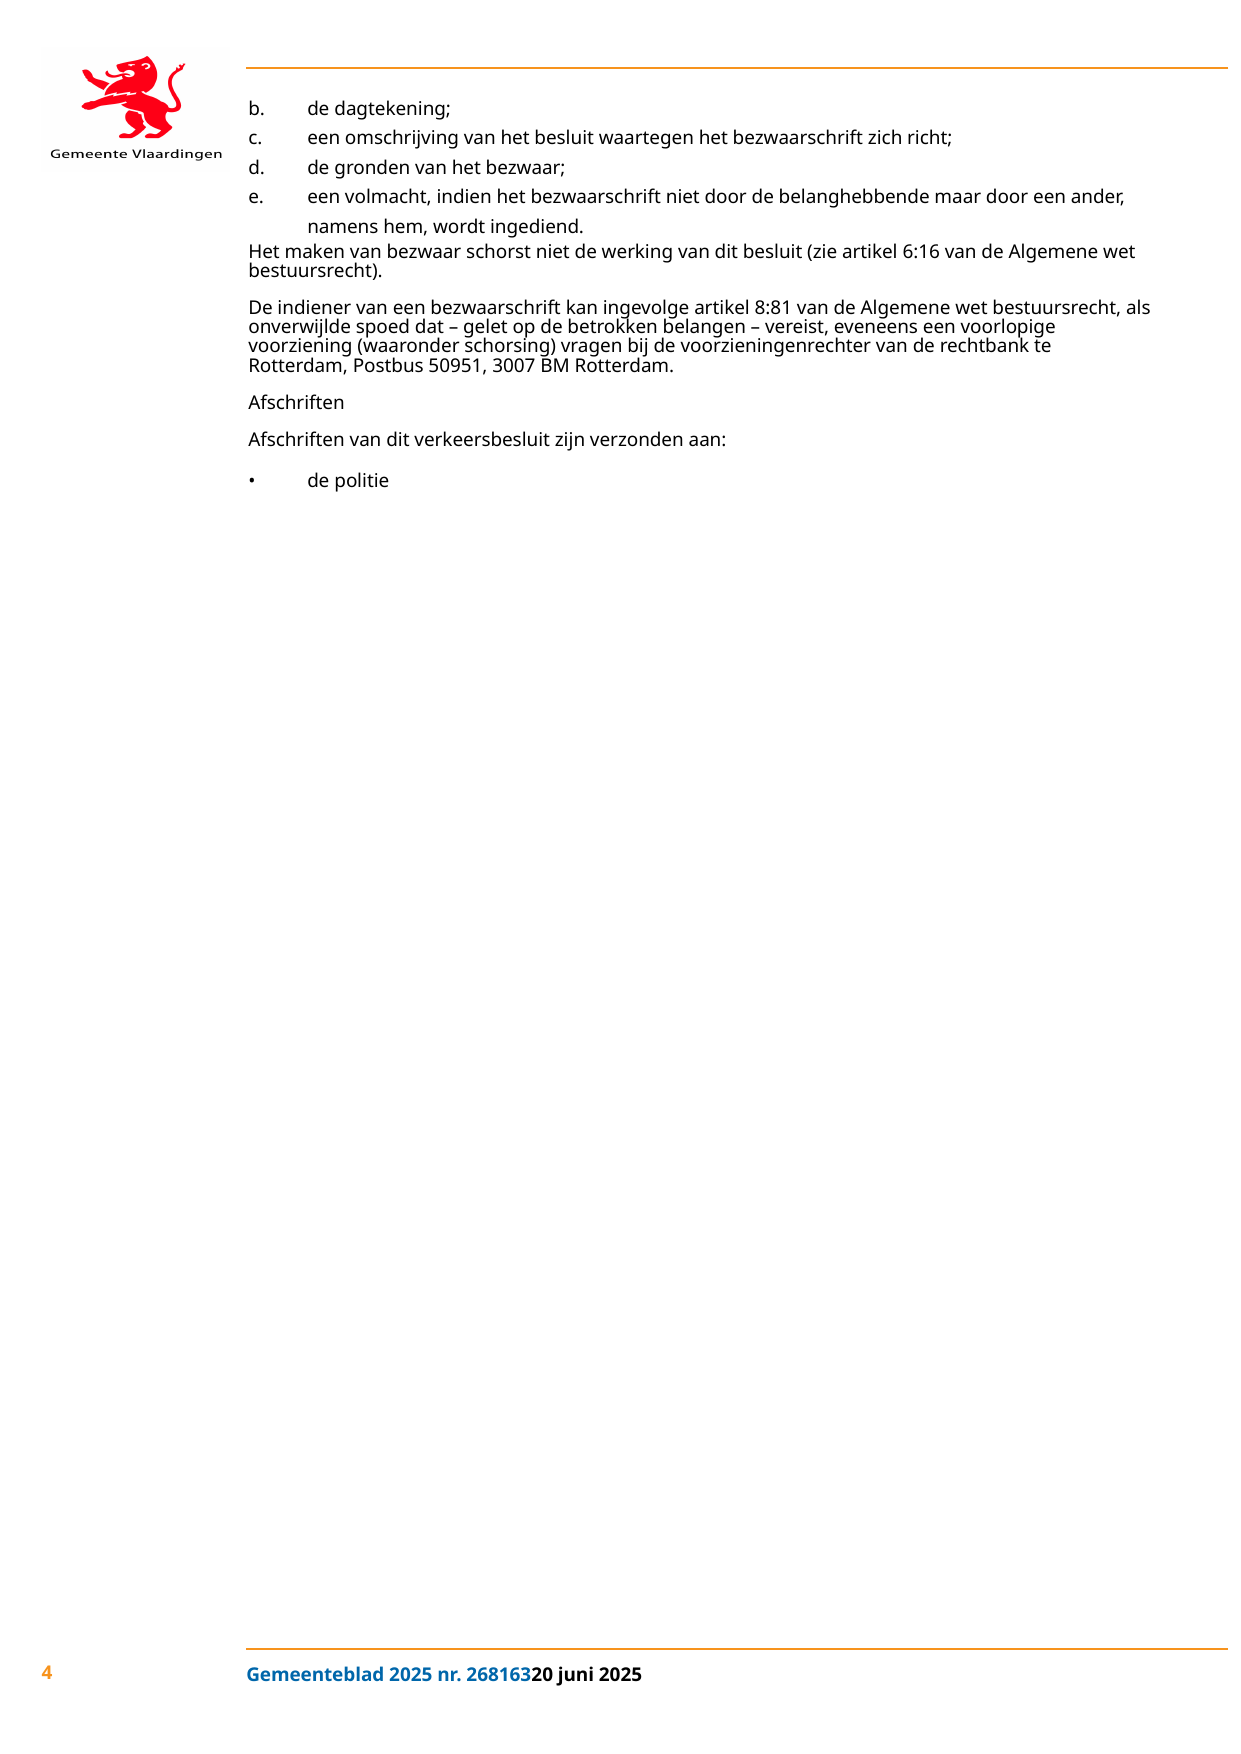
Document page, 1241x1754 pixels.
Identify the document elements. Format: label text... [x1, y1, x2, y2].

list een omschrijving van het besluit waartegen het bezwaarschrift zich richt; [248, 124, 1152, 150]
text Het maken van bezwaar schorst niet de werking van dit besluit (zie artikel 6:16 van de Algemene wet bestuursrecht). [248, 243, 1152, 281]
text Afschriften [248, 394, 1152, 413]
text Afschriften van dit verkeersbesluit zijn verzonden aan: [248, 431, 1152, 450]
list de politie [248, 468, 1152, 493]
list de gronden van het bezwaar; [248, 154, 1152, 180]
list een volmacht, indien het bezwaarschrift niet door de belanghebbende maar door een ander, namens hem, wordt ingediend. [248, 183, 1152, 239]
text De indiener van een bezwaarschrift kan ingevolge artikel 8:81 van de Algemene wet bestuursrecht, als onverwijlde spoed dat – gelet op de betrokken belangen – vereist, eveneens een voorlopige voorziening (waaronder schorsing) vragen bij de voorzieningenrechter van de rechtbank te Rotterdam, Postbus 50951, 3007 BM Rotterdam. [248, 299, 1152, 376]
picture [41, 47, 231, 172]
list de dagtekening; [248, 95, 1152, 121]
